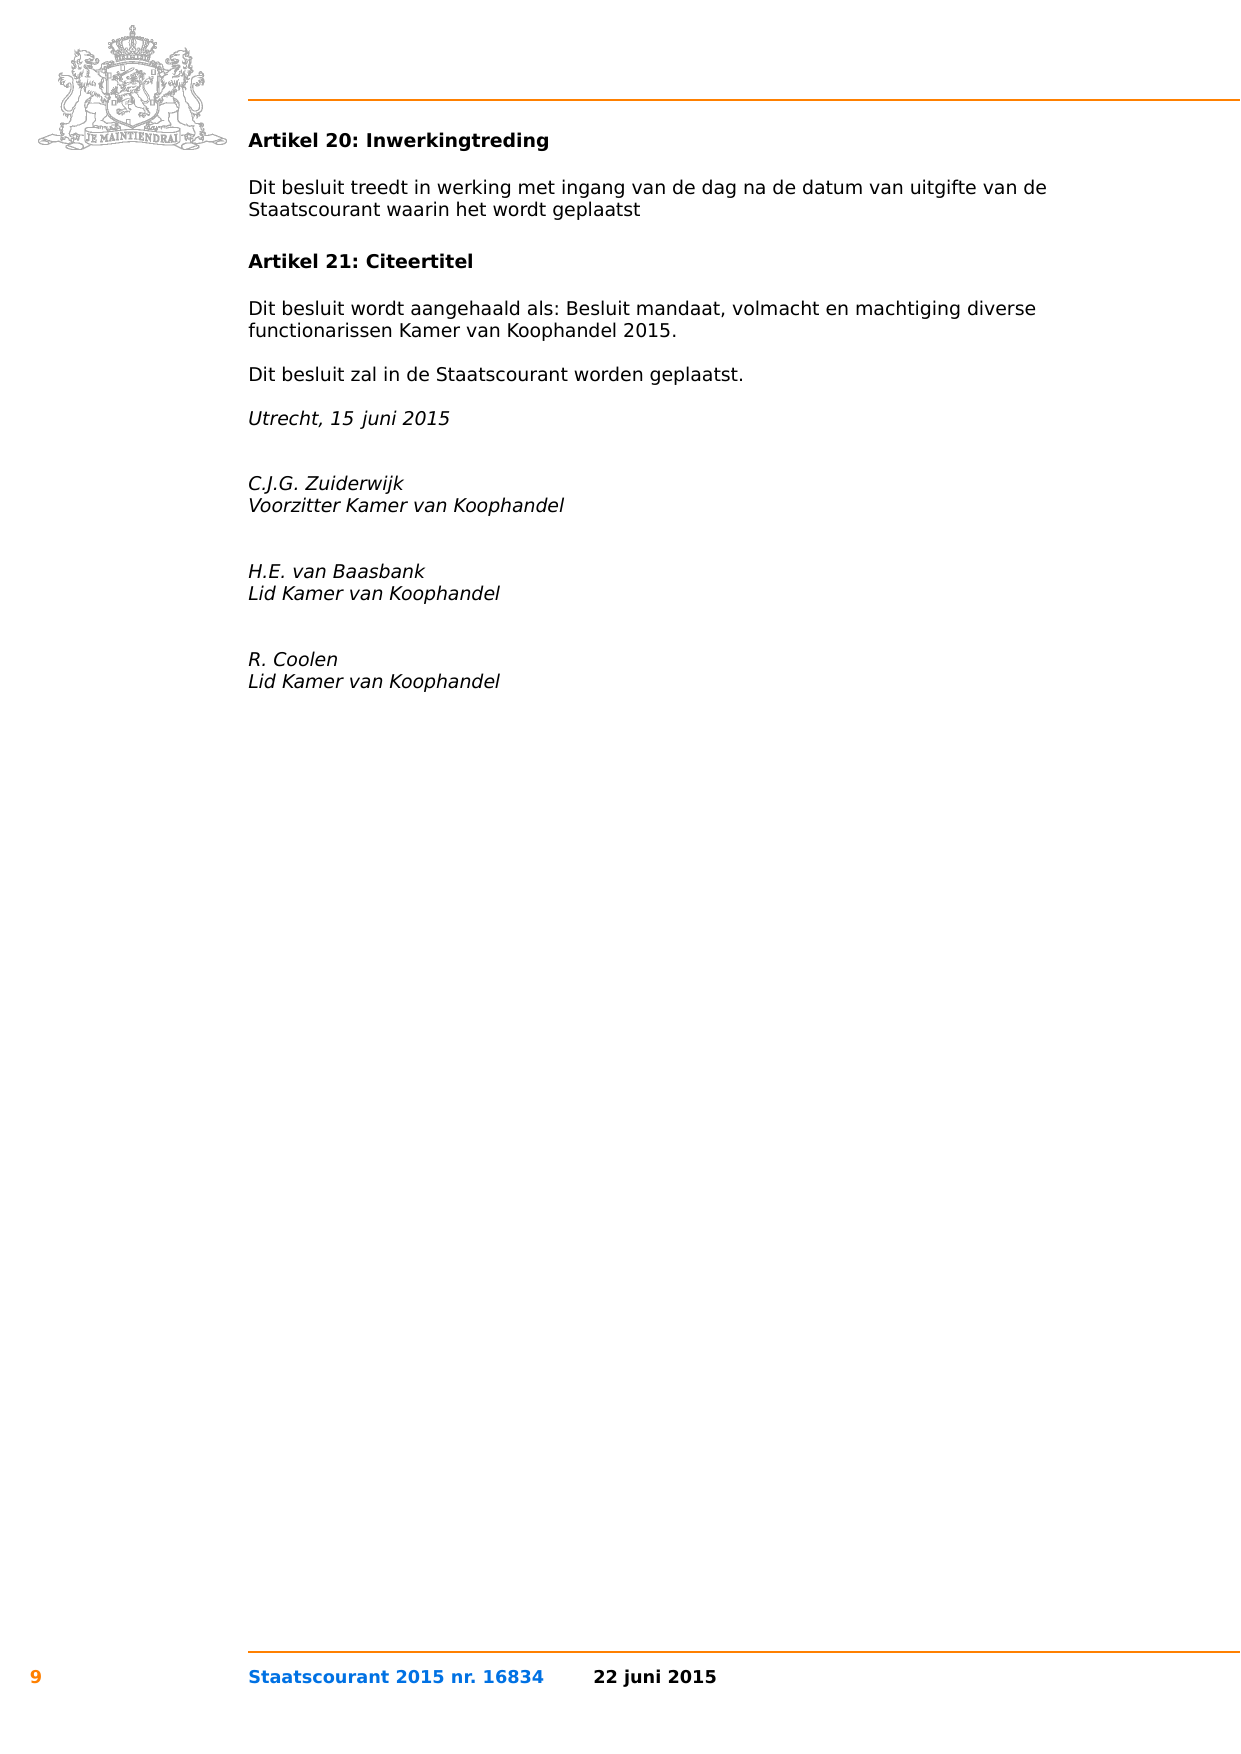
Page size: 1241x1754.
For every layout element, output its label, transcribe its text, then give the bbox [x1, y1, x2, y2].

subtitle Artikel 20: Inwerkingtreding [248, 130, 1163, 152]
picture [38, 25, 227, 150]
text R. Coolen Lid Kamer van Koophandel [248, 627, 1163, 693]
text Dit besluit wordt aangehaald als: Besluit mandaat, volmacht en machtiging diverse functionarissen Kamer van Koophandel 2015. [248, 298, 1163, 342]
subtitle Artikel 21: Citeertitel [248, 251, 1163, 273]
text H.E. van Baasbank Lid Kamer van Koophandel [248, 539, 1163, 605]
text Utrecht, 15 juni 2015 [248, 407, 1163, 429]
text C.J.G. Zuiderwijk Voorzitter Kamer van Koophandel [248, 451, 1163, 517]
text Dit besluit zal in de Staatscourant worden geplaatst. [248, 364, 1163, 386]
text Dit besluit treedt in werking met ingang van de dag na de datum van uitgifte van de Staatscourant waarin het wordt geplaatst [248, 177, 1163, 221]
